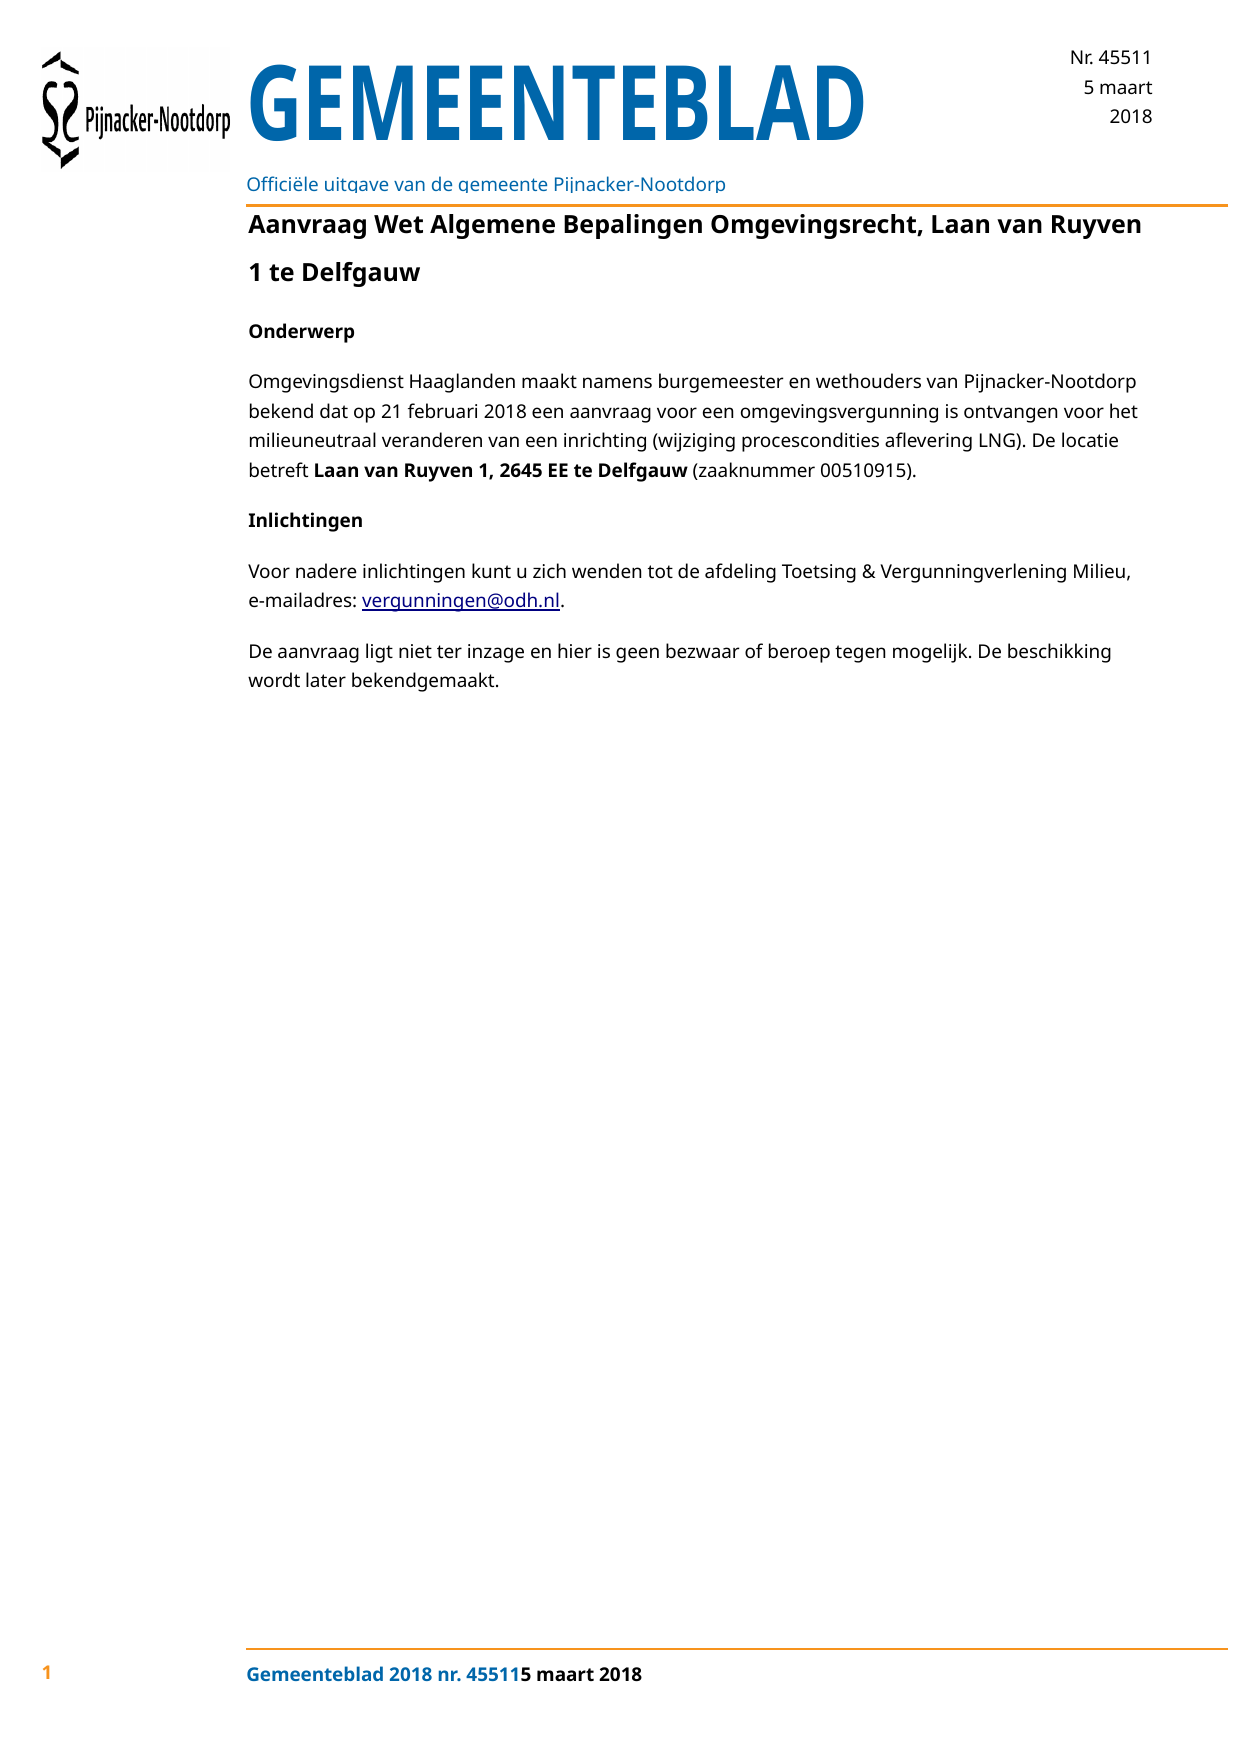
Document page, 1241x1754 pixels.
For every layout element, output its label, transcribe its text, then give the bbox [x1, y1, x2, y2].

text Onderwerp [248, 318, 1152, 344]
text Inlichtingen [248, 507, 1152, 533]
picture [41, 47, 231, 172]
text Aanvraag Wet Algemene Bepalingen Omgevingsrecht, Laan van Ruyven 1 te Delfgauw [248, 207, 1152, 288]
text Voor nadere inlichtingen kunt u zich wenden tot de afdeling Toetsing & Vergunningverlening Milieu, e-mailadres: vergunningen@odh.nl. [248, 558, 1152, 613]
text De aanvraag ligt niet ter inzage en hier is geen bezwaar of beroep tegen mogelijk. De beschikking wordt later bekendgemaakt. [248, 638, 1152, 693]
text Omgevingsdienst Haaglanden maakt namens burgemeester en wethouders van Pijnacker-Nootdorp bekend dat op 21 februari 2018 een aanvraag voor een omgevingsvergunning is ontvangen voor het milieuneutraal veranderen van een inrichting (wijziging procescondities aflevering LNG). De locatie betreft Laan van Ruyven 1, 2645 EE te Delfgauw (zaaknummer 00510915). [248, 368, 1152, 483]
